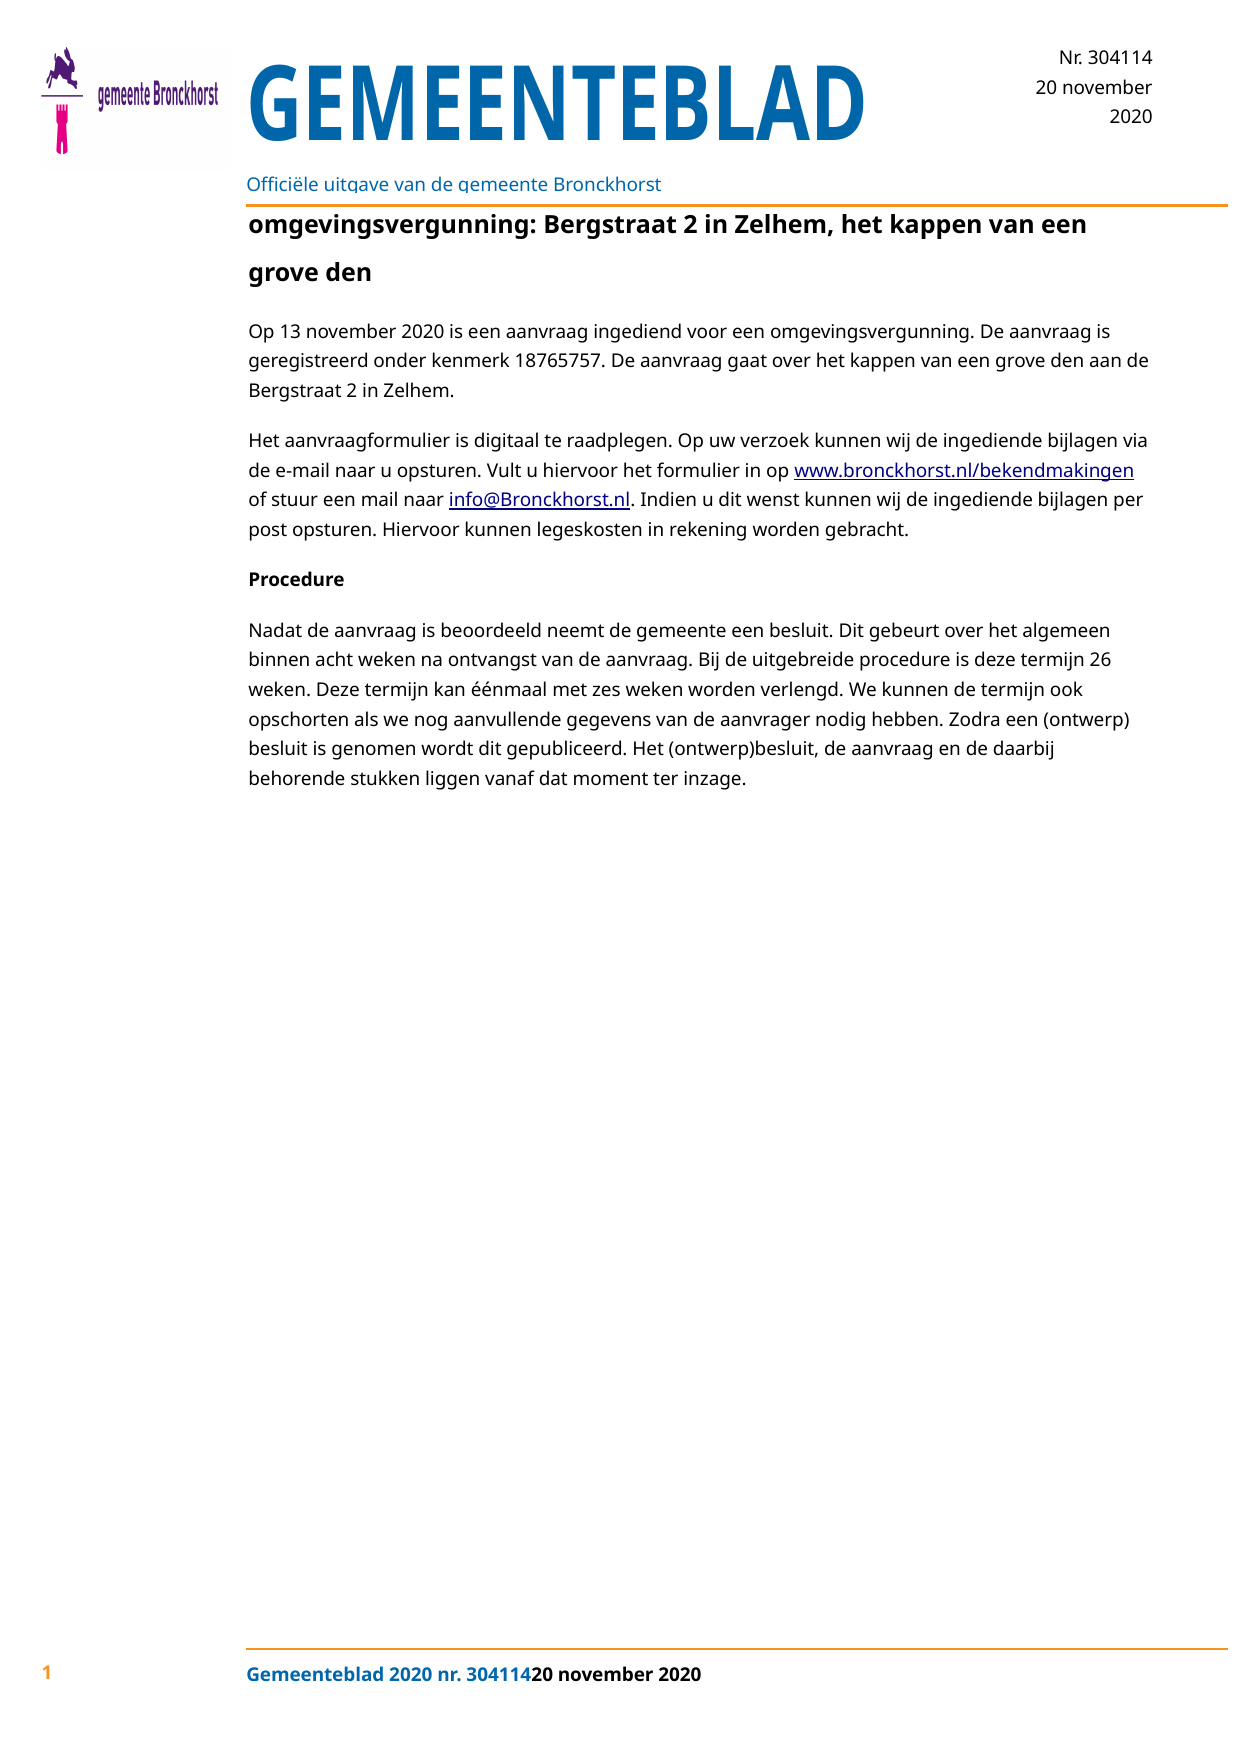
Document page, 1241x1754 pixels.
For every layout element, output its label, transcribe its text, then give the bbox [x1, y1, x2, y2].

text omgevingsvergunning: Bergstraat 2 in Zelhem, het kappen van een grove den [248, 207, 1152, 288]
picture [41, 47, 231, 172]
text Nadat de aanvraag is beoordeeld neemt de gemeente een besluit. Dit gebeurt over het algemeen binnen acht weken na ontvangst van de aanvraag. Bij de uitgebreide procedure is deze termijn 26 weken. Deze termijn kan éénmaal met zes weken worden verlengd. We kunnen de termijn ook opschorten als we nog aanvullende gegevens van de aanvrager nodig hebben. Zodra een (ontwerp) besluit is genomen wordt dit gepubliceerd. Het (ontwerp)besluit, de aanvraag en de daarbij behorende stukken liggen vanaf dat moment ter inzage. [248, 617, 1152, 791]
text Het aanvraagformulier is digitaal te raadplegen. Op uw verzoek kunnen wij de ingediende bijlagen via de e-mail naar u opsturen. Vult u hiervoor het formulier in op www.bronckhorst.nl/bekendmakingen of stuur een mail naar info@Bronckhorst.nl. Indien u dit wenst kunnen wij de ingediende bijlagen per post opsturen. Hiervoor kunnen legeskosten in rekening worden gebracht. [248, 427, 1152, 542]
text Procedure [248, 567, 1152, 592]
text Op 13 november 2020 is een aanvraag ingediend voor een omgevingsvergunning. De aanvraag is geregistreerd onder kenmerk 18765757. De aanvraag gaat over het kappen van een grove den aan de Bergstraat 2 in Zelhem. [248, 318, 1152, 403]
